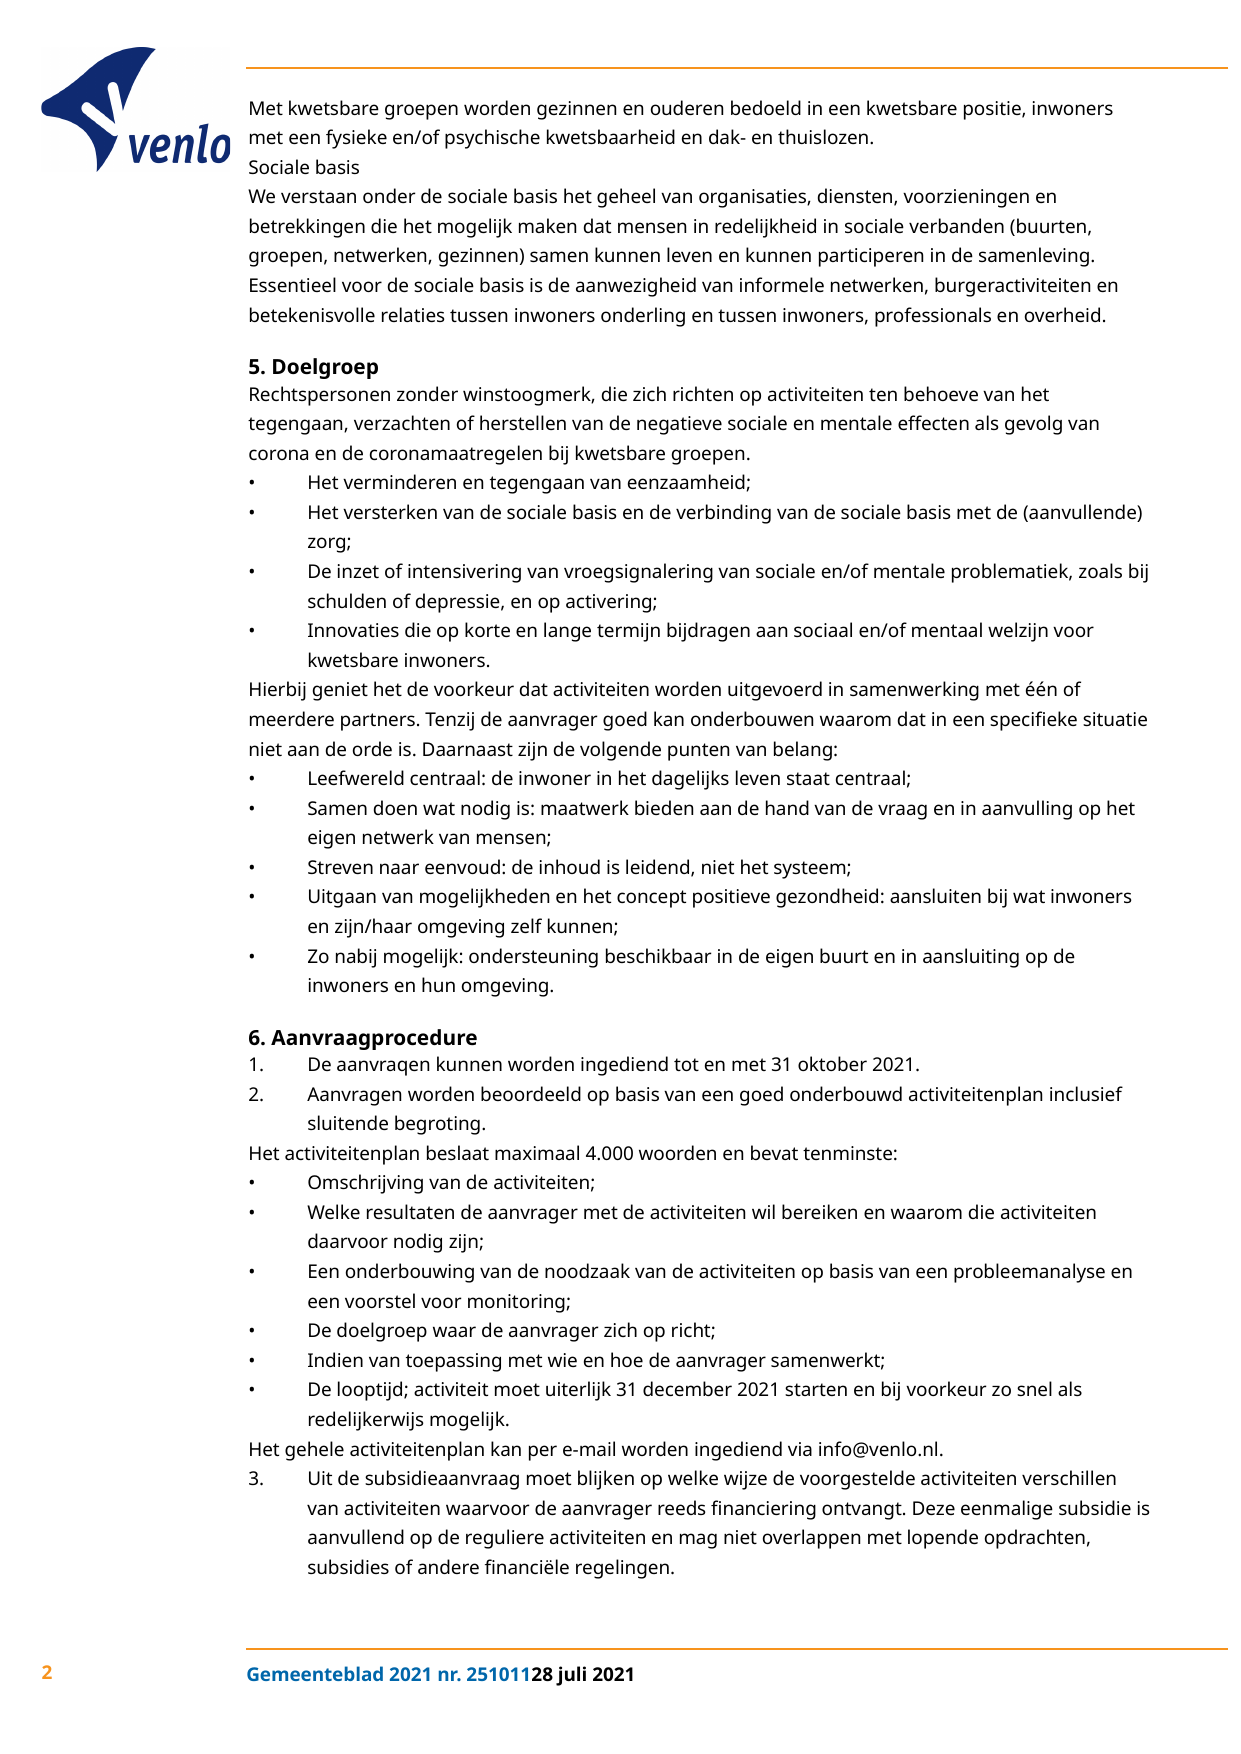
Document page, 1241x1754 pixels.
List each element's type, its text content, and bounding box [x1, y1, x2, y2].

list Streven naar eenvoud: de inhoud is leidend, niet het systeem; [248, 854, 1152, 880]
list Leefwereld centraal: de inwoner in het dagelijks leven staat centraal; [248, 765, 1152, 791]
list De looptijd; activiteit moet uiterlijk 31 december 2021 starten en bij voorkeur zo snel als redelijkerwijs mogelijk. [248, 1377, 1152, 1432]
text Met kwetsbare groepen worden gezinnen en ouderen bedoeld in een kwetsbare positie, inwoners met een fysieke en/of psychische kwetsbaarheid en dak- en thuislozen. [248, 95, 1152, 150]
list Aanvragen worden beoordeeld op basis van een goed onderbouwd activiteitenplan inclusief sluitende begroting. [248, 1081, 1152, 1136]
list Samen doen wat nodig is: maatwerk bieden aan de hand van de vraag en in aanvulling op het eigen netwerk van mensen; [248, 795, 1152, 850]
picture [41, 47, 231, 172]
text Het gehele activiteitenplan kan per e-mail worden ingediend via info@venlo.nl. [248, 1436, 1152, 1462]
list Het versterken van de sociale basis en de verbinding van de sociale basis met de (aanvullende) zorg; [248, 499, 1152, 554]
text Het activiteitenplan beslaat maximaal 4.000 woorden en bevat tenminste: [248, 1140, 1152, 1166]
text Sociale basis [248, 154, 1152, 180]
list Uitgaan van mogelijkheden en het concept positieve gezondheid: aansluiten bij wat inwoners en zijn/haar omgeving zelf kunnen; [248, 884, 1152, 939]
list Uit de subsidieaanvraag moet blijken op welke wijze de voorgestelde activiteiten verschillen van activiteiten waarvoor de aanvrager reeds financiering ontvangt. Deze eenmalige subsidie is aanvullend op de reguliere activiteiten en mag niet overlappen met lopende opdrachten, subsidies of andere financiële regelingen. [248, 1465, 1152, 1580]
list Welke resultaten de aanvrager met de activiteiten wil bereiken en waarom die activiteiten daarvoor nodig zijn; [248, 1199, 1152, 1254]
list Het verminderen en tegengaan van eenzaamheid; [248, 469, 1152, 495]
list Een onderbouwing van de noodzaak van de activiteiten op basis van een probleemanalyse en een voorstel voor monitoring; [248, 1258, 1152, 1314]
text 6. Aanvraagprocedure [248, 1023, 1152, 1051]
list De doelgroep waar de aanvrager zich op richt; [248, 1317, 1152, 1343]
list De inzet of intensivering van vroegsignalering van sociale en/of mentale problematiek, zoals bij schulden of depressie, en op activering; [248, 558, 1152, 613]
list Zo nabij mogelijk: ondersteuning beschikbaar in de eigen buurt en in aansluiting op de inwoners en hun omgeving. [248, 943, 1152, 998]
list Indien van toepassing met wie en hoe de aanvrager samenwerkt; [248, 1347, 1152, 1373]
list De aanvraqen kunnen worden ingediend tot en met 31 oktober 2021. [248, 1051, 1152, 1077]
text Rechtspersonen zonder winstoogmerk, die zich richten op activiteiten ten behoeve van het tegengaan, verzachten of herstellen van de negatieve sociale en mentale effecten als gevolg van corona en de coronamaatregelen bij kwetsbare groepen. [248, 381, 1152, 466]
text 5. Doelgroep [248, 352, 1152, 381]
list Omschrijving van de activiteiten; [248, 1169, 1152, 1195]
list Innovaties die op korte en lange termijn bijdragen aan sociaal en/of mentaal welzijn voor kwetsbare inwoners. [248, 617, 1152, 673]
text We verstaan onder de sociale basis het geheel van organisaties, diensten, voorzieningen en betrekkingen die het mogelijk maken dat mensen in redelijkheid in sociale verbanden (buurten, groepen, netwerken, gezinnen) samen kunnen leven en kunnen participeren in de samenleving. Essentieel voor de sociale basis is de aanwezigheid van informele netwerken, burgeractiviteiten en betekenisvolle relaties tussen inwoners onderling en tussen inwoners, professionals en overheid. [248, 183, 1152, 328]
text Hierbij geniet het de voorkeur dat activiteiten worden uitgevoerd in samenwerking met één of meerdere partners. Tenzij de aanvrager goed kan onderbouwen waarom dat in een specifieke situatie niet aan de orde is. Daarnaast zijn de volgende punten van belang: [248, 677, 1152, 761]
